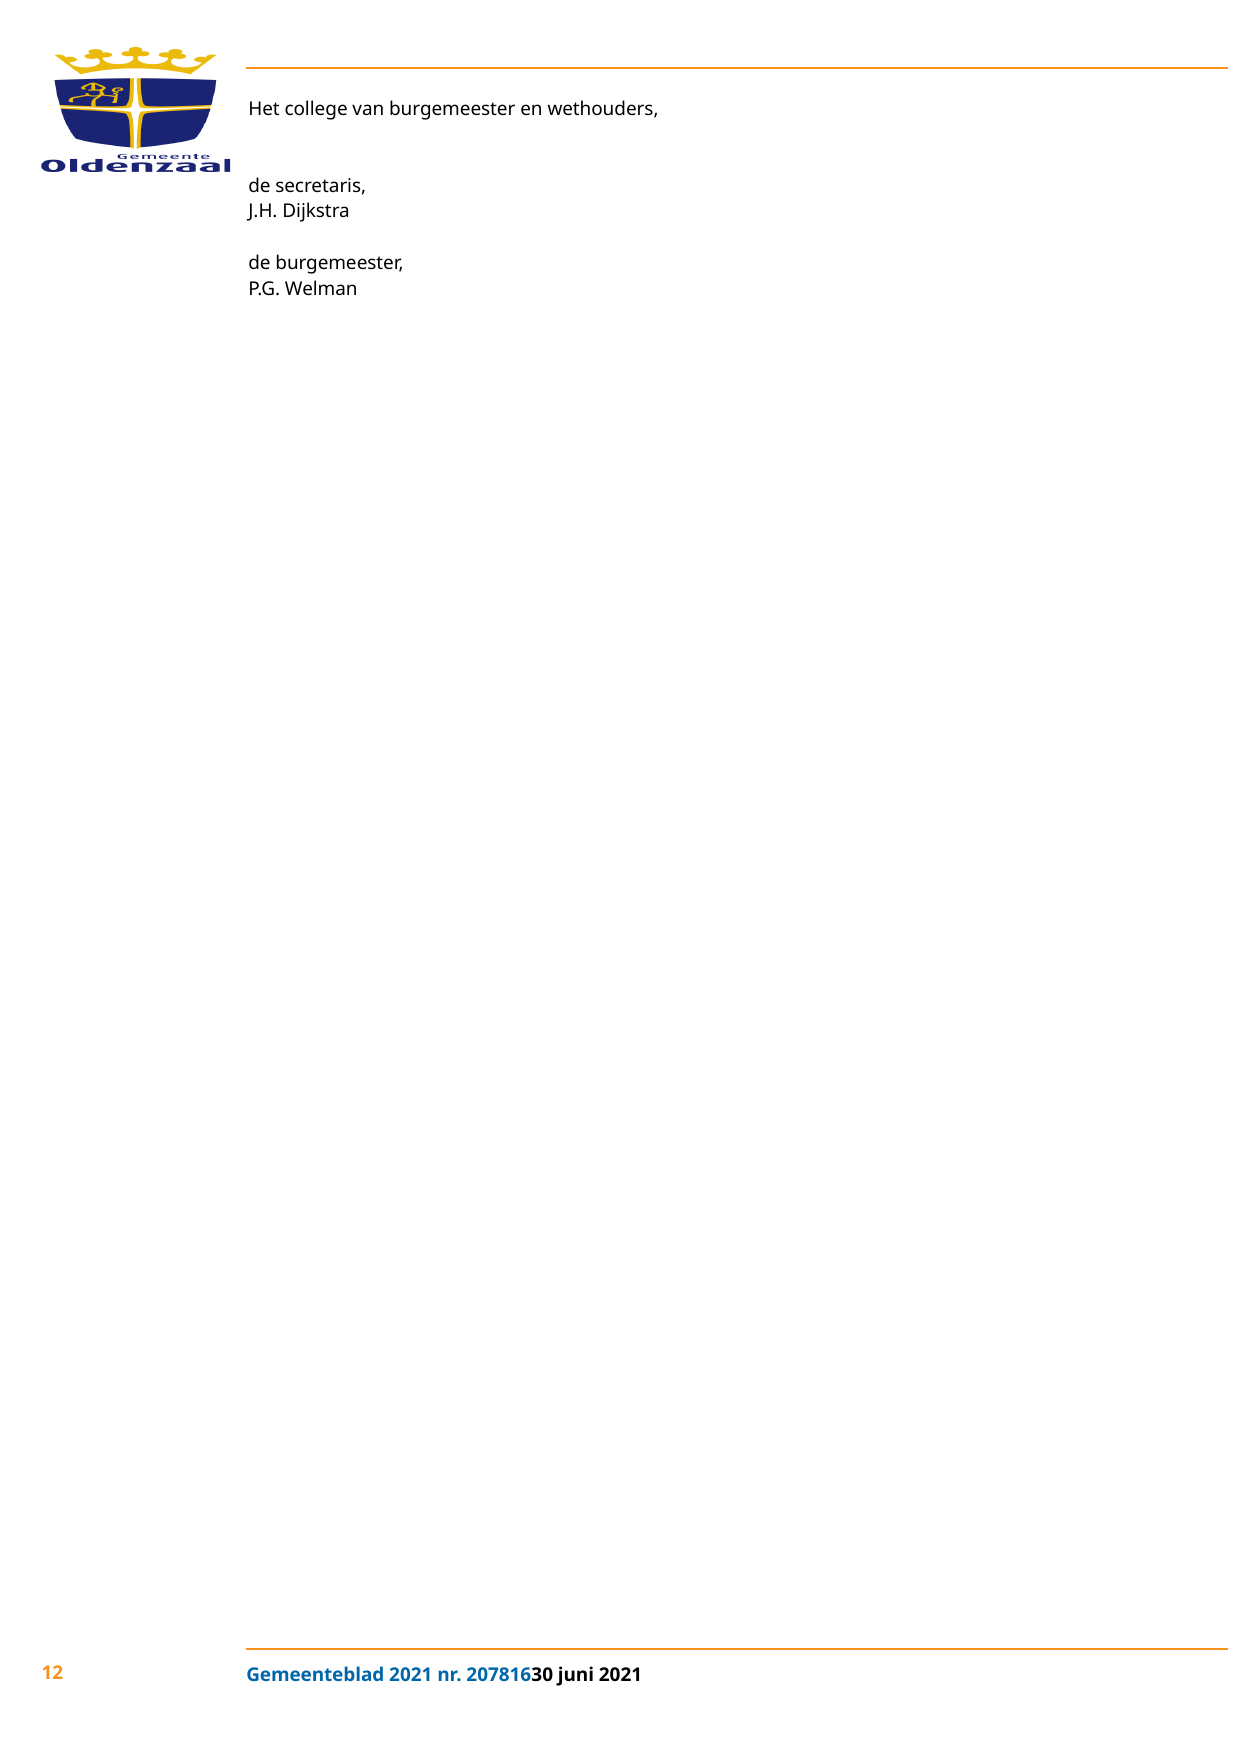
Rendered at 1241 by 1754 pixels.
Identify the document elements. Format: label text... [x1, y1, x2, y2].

text P.G. Welman [248, 275, 1152, 301]
text de burgemeester, [248, 249, 1152, 275]
text de secretaris, [248, 172, 1152, 198]
text J.H. Dijkstra [248, 198, 1152, 223]
picture [41, 47, 231, 172]
text Het college van burgemeester en wethouders, [248, 95, 1152, 121]
